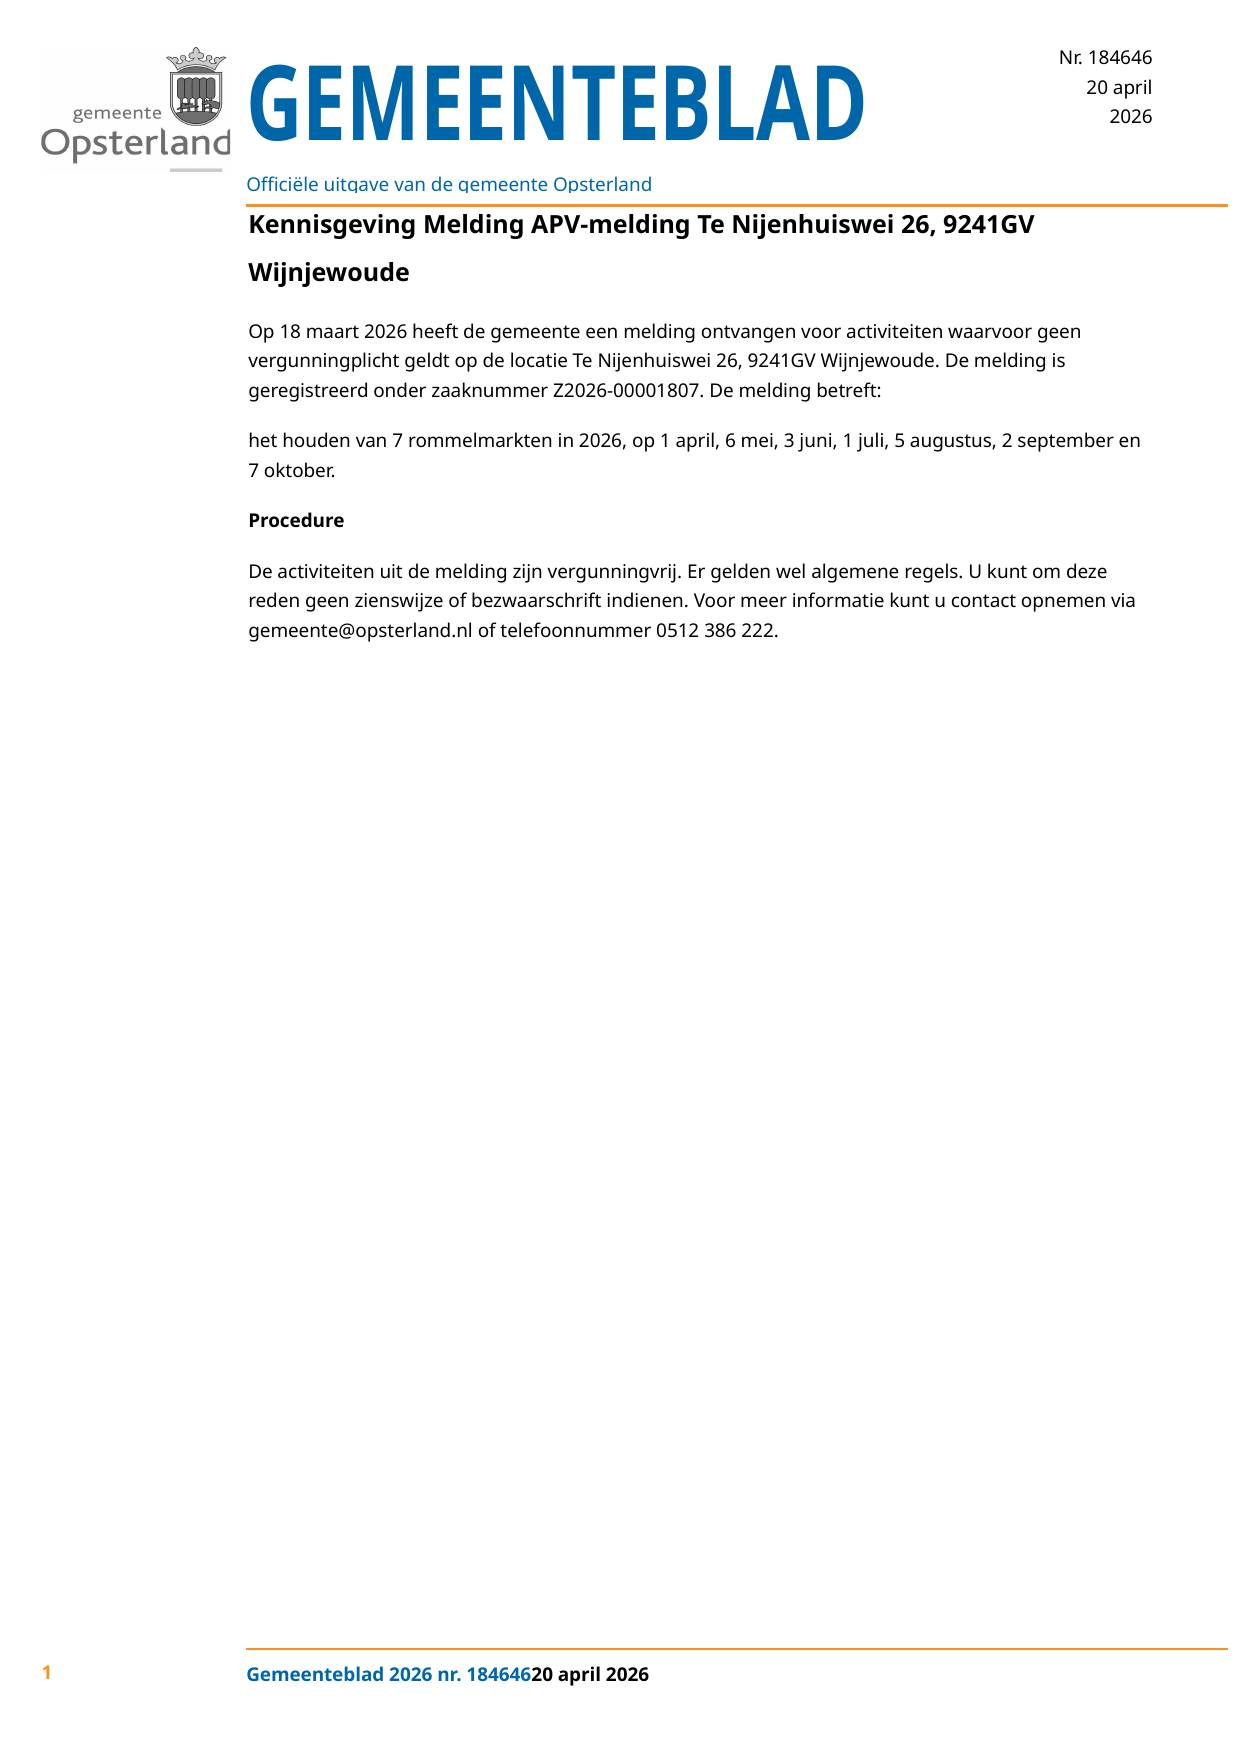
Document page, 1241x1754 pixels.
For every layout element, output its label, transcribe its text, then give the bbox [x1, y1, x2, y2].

text De activiteiten uit de melding zijn vergunningvrij. Er gelden wel algemene regels. U kunt om deze reden geen zienswijze of bezwaarschrift indienen. Voor meer informatie kunt u contact opnemen via gemeente@opsterland.nl of telefoonnummer 0512 386 222. [248, 558, 1152, 643]
text Op 18 maart 2026 heeft de gemeente een melding ontvangen voor activiteiten waarvoor geen vergunningplicht geldt op de locatie Te Nijenhuiswei 26, 9241GV Wijnjewoude. De melding is geregistreerd onder zaaknummer Z2026-00001807. De melding betreft: [248, 318, 1152, 403]
picture [41, 47, 231, 172]
text Procedure [248, 507, 1152, 533]
text het houden van 7 rommelmarkten in 2026, op 1 april, 6 mei, 3 juni, 1 juli, 5 augustus, 2 september en 7 oktober. [248, 427, 1152, 483]
text Kennisgeving Melding APV-melding Te Nijenhuiswei 26, 9241GV Wijnjewoude [248, 207, 1152, 288]
